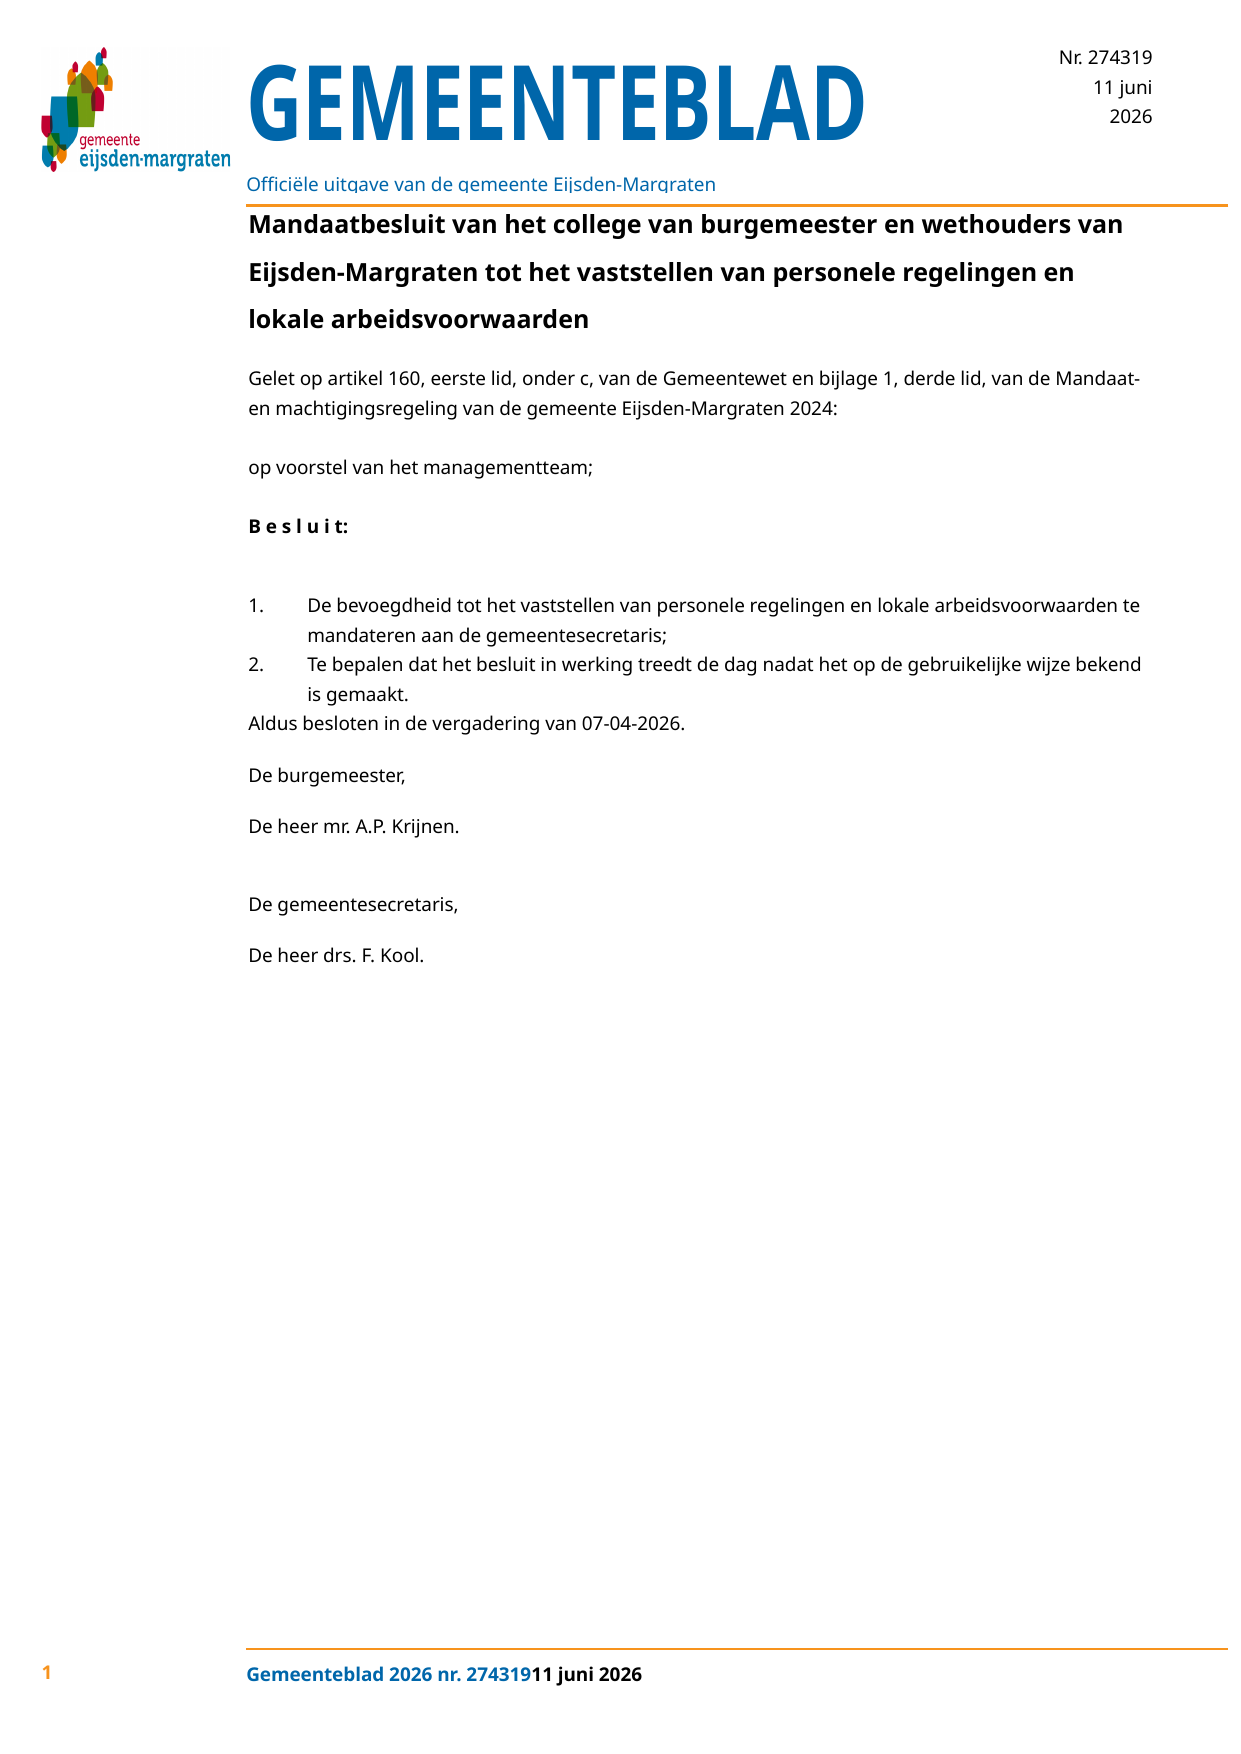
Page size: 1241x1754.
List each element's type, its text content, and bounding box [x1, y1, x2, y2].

text De heer drs. F. Kool. [248, 942, 1152, 968]
text De burgemeester, [248, 762, 1152, 788]
list De bevoegdheid tot het vaststellen van personele regelingen en lokale arbeidsvoorwaarden te mandateren aan de gemeentesecretaris; [248, 592, 1152, 648]
text Aldus besloten in de vergadering van 07-04-2026. [248, 711, 1152, 736]
text De heer mr. A.P. Krijnen. [248, 813, 1152, 839]
list Te bepalen dat het besluit in werking treedt de dag nadat het op de gebruikelijke wijze bekend is gemaakt. [248, 651, 1152, 707]
text B e s l u i t: [248, 513, 1152, 539]
text De gemeentesecretaris, [248, 891, 1152, 916]
text op voorstel van het managementteam; [248, 454, 1152, 480]
text Gelet op artikel 160, eerste lid, onder c, van de Gemeentewet en bijlage 1, derde lid, van de Mandaat- en machtigingsregeling van de gemeente Eijsden-Margraten 2024: [248, 366, 1152, 421]
picture [41, 47, 231, 172]
text Mandaatbesluit van het college van burgemeester en wethouders van Eijsden-Margraten tot het vaststellen van personele regelingen en lokale arbeidsvoorwaarden [248, 207, 1152, 336]
